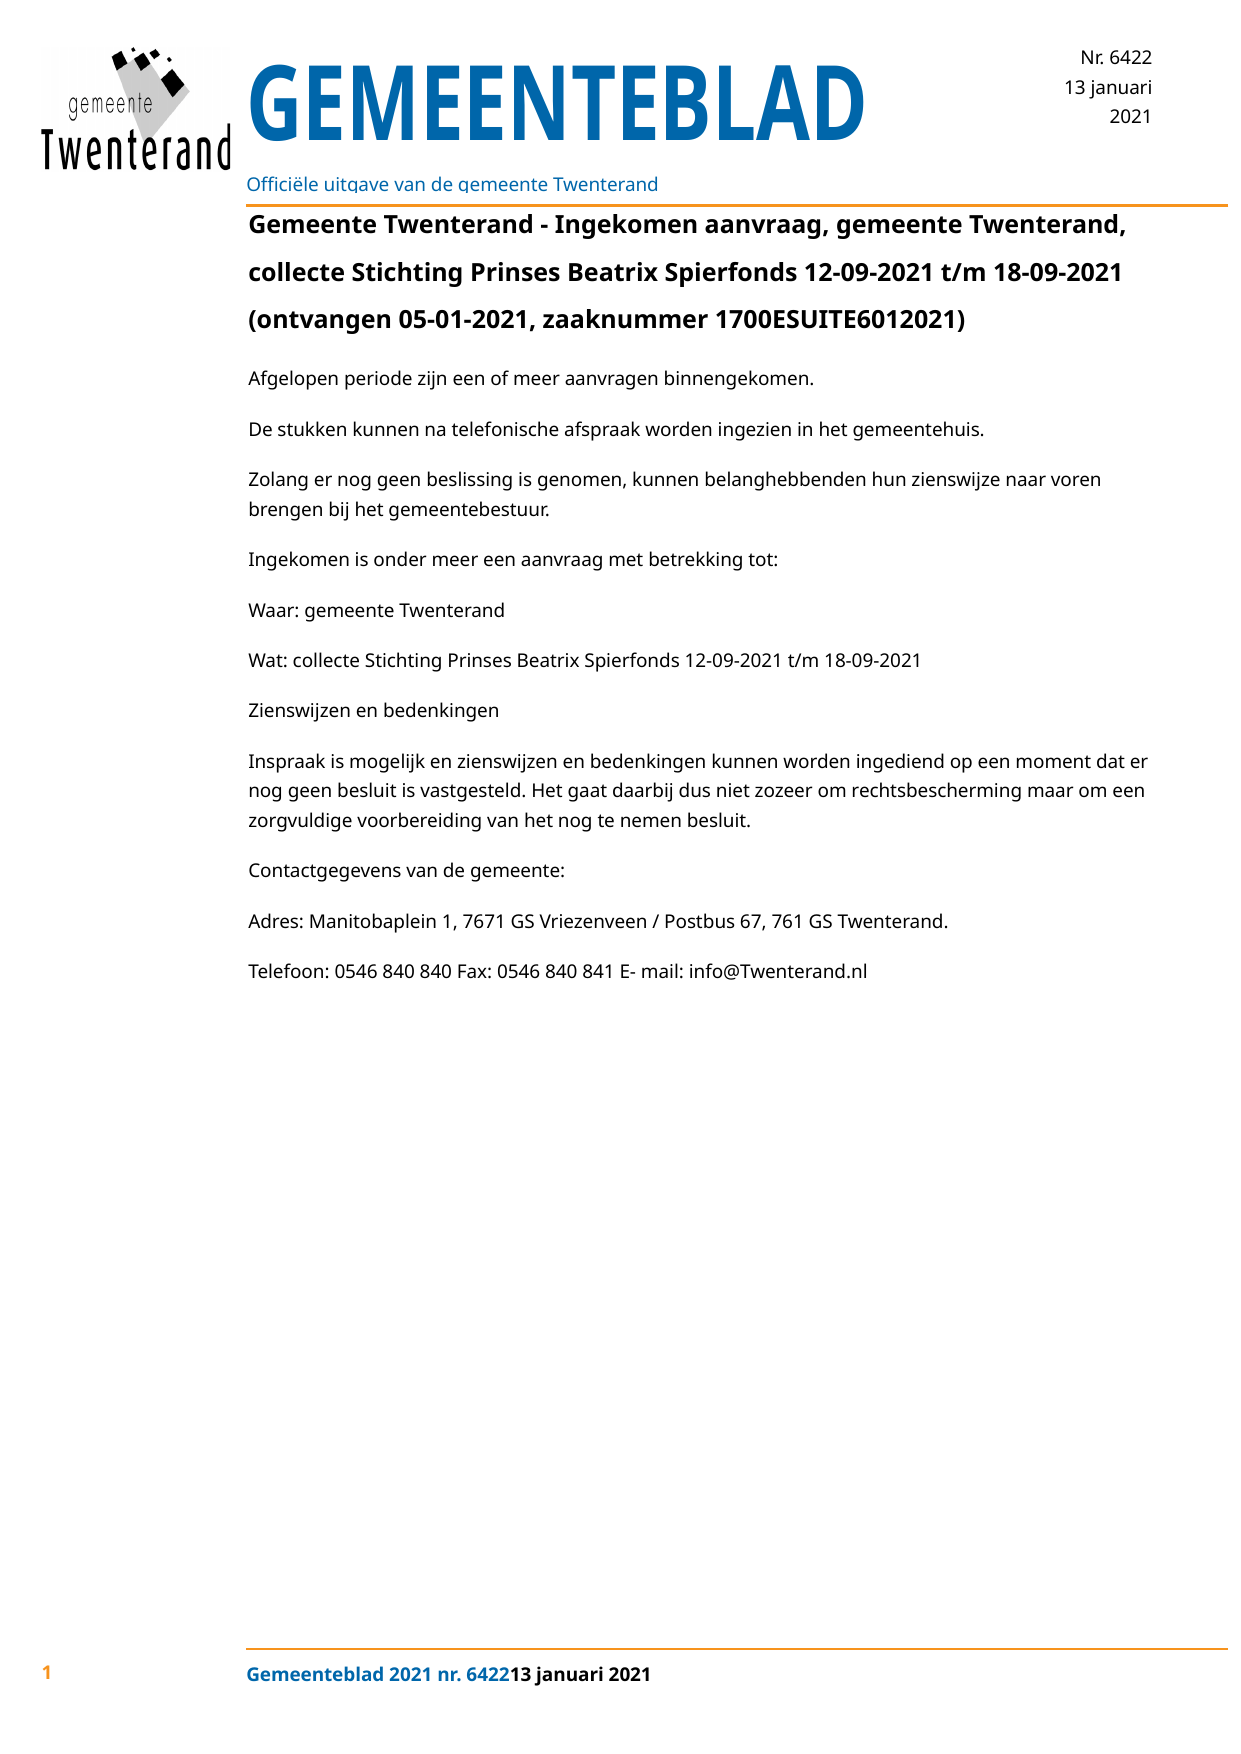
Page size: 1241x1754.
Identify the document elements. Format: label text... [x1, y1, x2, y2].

text Telefoon: 0546 840 840 Fax: 0546 840 841 E- mail: info@Twenterand.nl [248, 958, 1152, 984]
text Adres: Manitobaplein 1, 7671 GS Vriezenveen / Postbus 67, 761 GS Twenterand. [248, 908, 1152, 934]
text Waar: gemeente Twenterand [248, 597, 1152, 622]
text Gemeente Twenterand - Ingekomen aanvraag, gemeente Twenterand, collecte Stichting Prinses Beatrix Spierfonds 12-09-2021 t/m 18-09-2021 (ontvangen 05-01-2021, zaaknummer 1700ESUITE6012021) [248, 207, 1152, 336]
text Zienswijzen en bedenkingen [248, 698, 1152, 723]
text Wat: collecte Stichting Prinses Beatrix Spierfonds 12-09-2021 t/m 18-09-2021 [248, 647, 1152, 673]
text De stukken kunnen na telefonische afspraak worden ingezien in het gemeentehuis. [248, 416, 1152, 442]
text Afgelopen periode zijn een of meer aanvragen binnengekomen. [248, 366, 1152, 391]
picture [41, 47, 231, 172]
text Ingekomen is onder meer een aanvraag met betrekking tot: [248, 546, 1152, 572]
text Contactgegevens van de gemeente: [248, 858, 1152, 883]
text Zolang er nog geen beslissing is genomen, kunnen belanghebbenden hun zienswijze naar voren brengen bij het gemeentebestuur. [248, 466, 1152, 522]
text Inspraak is mogelijk en zienswijzen en bedenkingen kunnen worden ingediend op een moment dat er nog geen besluit is vastgesteld. Het gaat daarbij dus niet zozeer om rechtsbescherming maar om een zorgvuldige voorbereiding van het nog te nemen besluit. [248, 748, 1152, 833]
